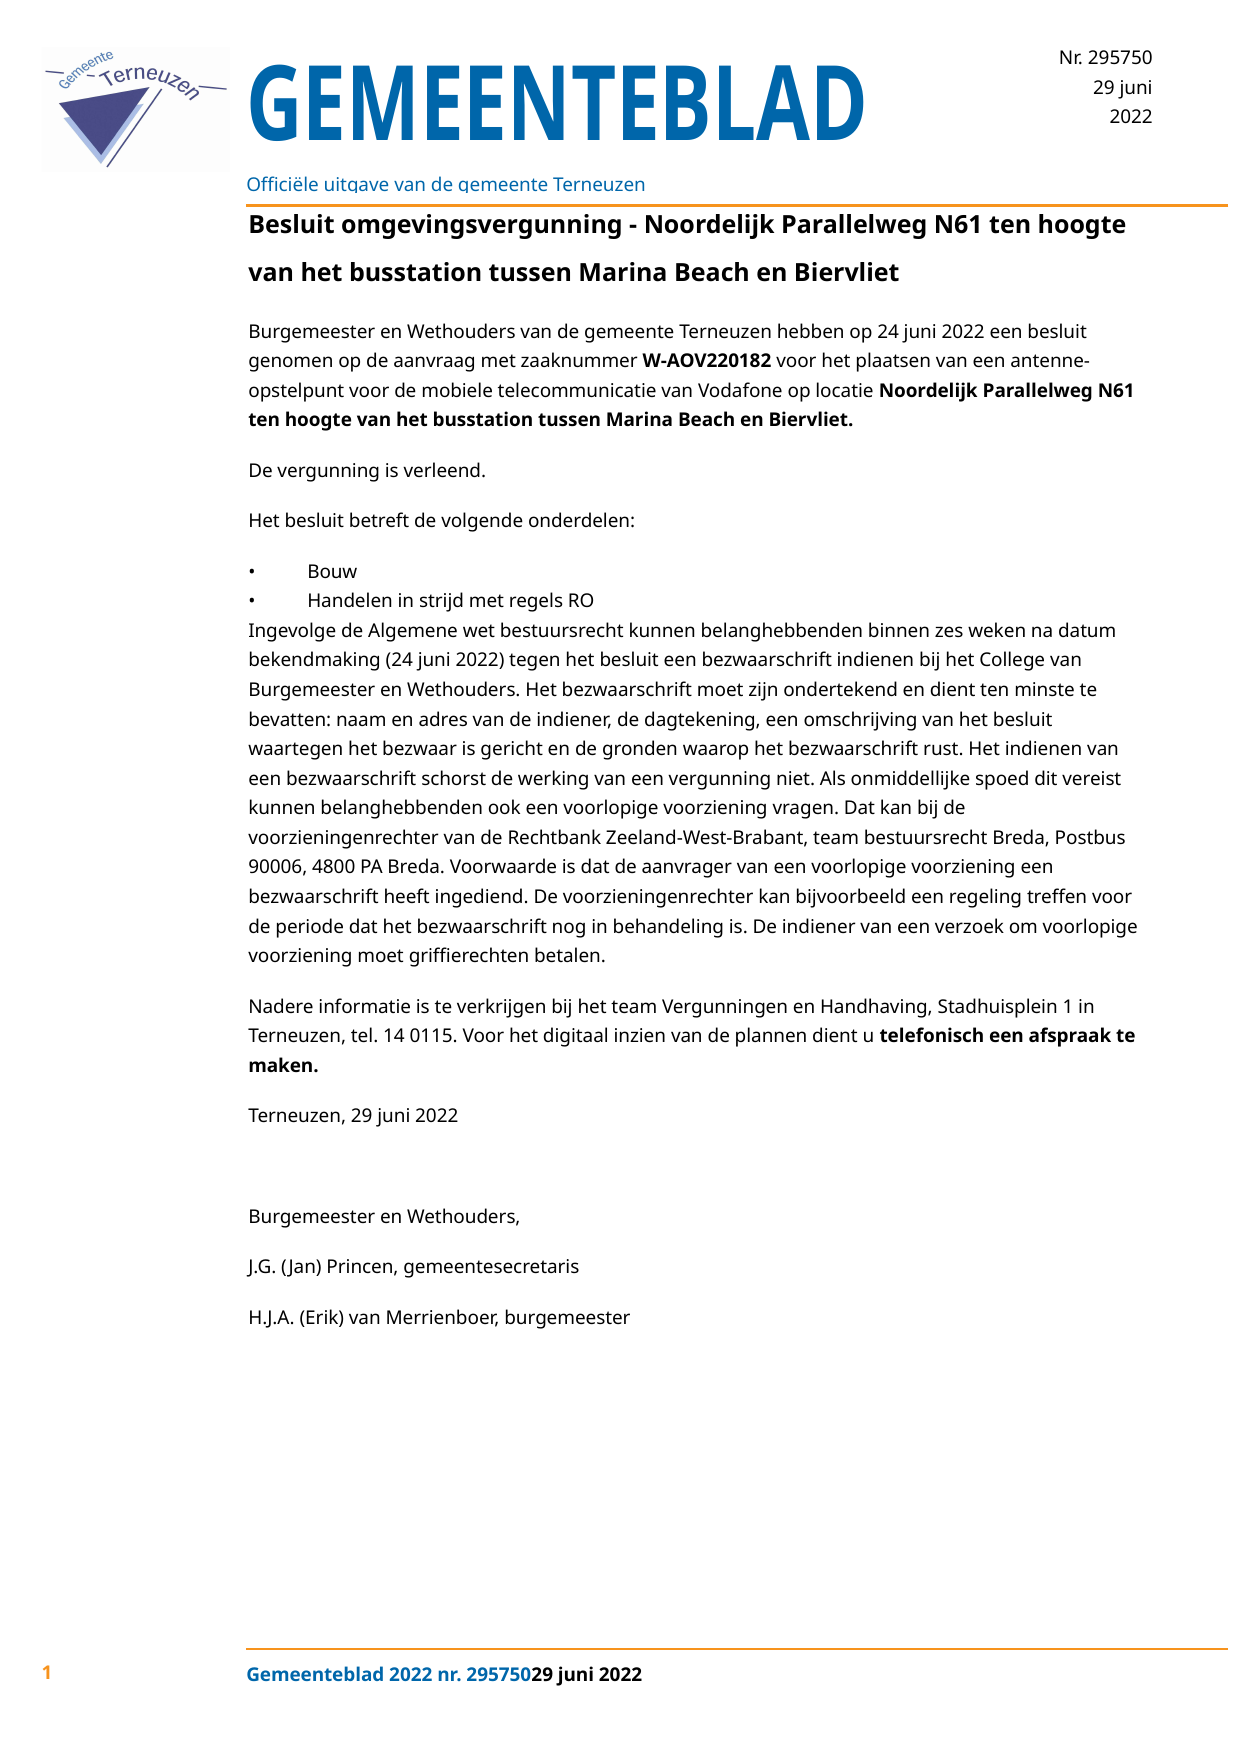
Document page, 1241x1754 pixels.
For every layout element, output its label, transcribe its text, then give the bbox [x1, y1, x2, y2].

text Nadere informatie is te verkrijgen bij het team Vergunningen en Handhaving, Stadhuisplein 1 in Terneuzen, tel. 14 0115. Voor het digitaal inzien van de plannen dient u telefonisch een afspraak te maken. [248, 993, 1152, 1078]
list Bouw [248, 558, 1152, 584]
text Terneuzen, 29 juni 2022 [248, 1102, 1152, 1128]
text Burgemeester en Wethouders, [248, 1203, 1152, 1229]
text Burgemeester en Wethouders van de gemeente Terneuzen hebben op 24 juni 2022 een besluit genomen op de aanvraag met zaaknummer W-AOV220182 voor het plaatsen van een antenne-opstelpunt voor de mobiele telecommunicatie van Vodafone op locatie Noordelijk Parallelweg N61 ten hoogte van het busstation tussen Marina Beach en Biervliet. [248, 318, 1152, 432]
text Ingevolge de Algemene wet bestuursrecht kunnen belanghebbenden binnen zes weken na datum bekendmaking (24 juni 2022) tegen het besluit een bezwaarschrift indienen bij het College van Burgemeester en Wethouders. Het bezwaarschrift moet zijn ondertekend en dient ten minste te bevatten: naam en adres van de indiener, de dagtekening, een omschrijving van het besluit waartegen het bezwaar is gericht en de gronden waarop het bezwaarschrift rust. Het indienen van een bezwaarschrift schorst de werking van een vergunning niet. Als onmiddellijke spoed dit vereist kunnen belanghebbenden ook een voorlopige voorziening vragen. Dat kan bij de voorzieningenrechter van de Rechtbank Zeeland-West-Brabant, team bestuursrecht Breda, Postbus 90006, 4800 PA Breda. Voorwaarde is dat de aanvrager van een voorlopige voorziening een bezwaarschrift heeft ingediend. De voorzieningenrechter kan bijvoorbeeld een regeling treffen voor de periode dat het bezwaarschrift nog in behandeling is. De indiener van een verzoek om voorlopige voorziening moet griffierechten betalen. [248, 617, 1152, 968]
text H.J.A. (Erik) van Merrienboer, burgemeester [248, 1304, 1152, 1330]
list Handelen in strijd met regels RO [248, 587, 1152, 613]
text Besluit omgevingsvergunning - Noordelijk Parallelweg N61 ten hoogte van het busstation tussen Marina Beach en Biervliet [248, 207, 1152, 288]
text J.G. (Jan) Princen, gemeentesecretaris [248, 1254, 1152, 1279]
text Het besluit betreft de volgende onderdelen: [248, 507, 1152, 533]
picture [41, 47, 231, 172]
text De vergunning is verleend. [248, 457, 1152, 483]
